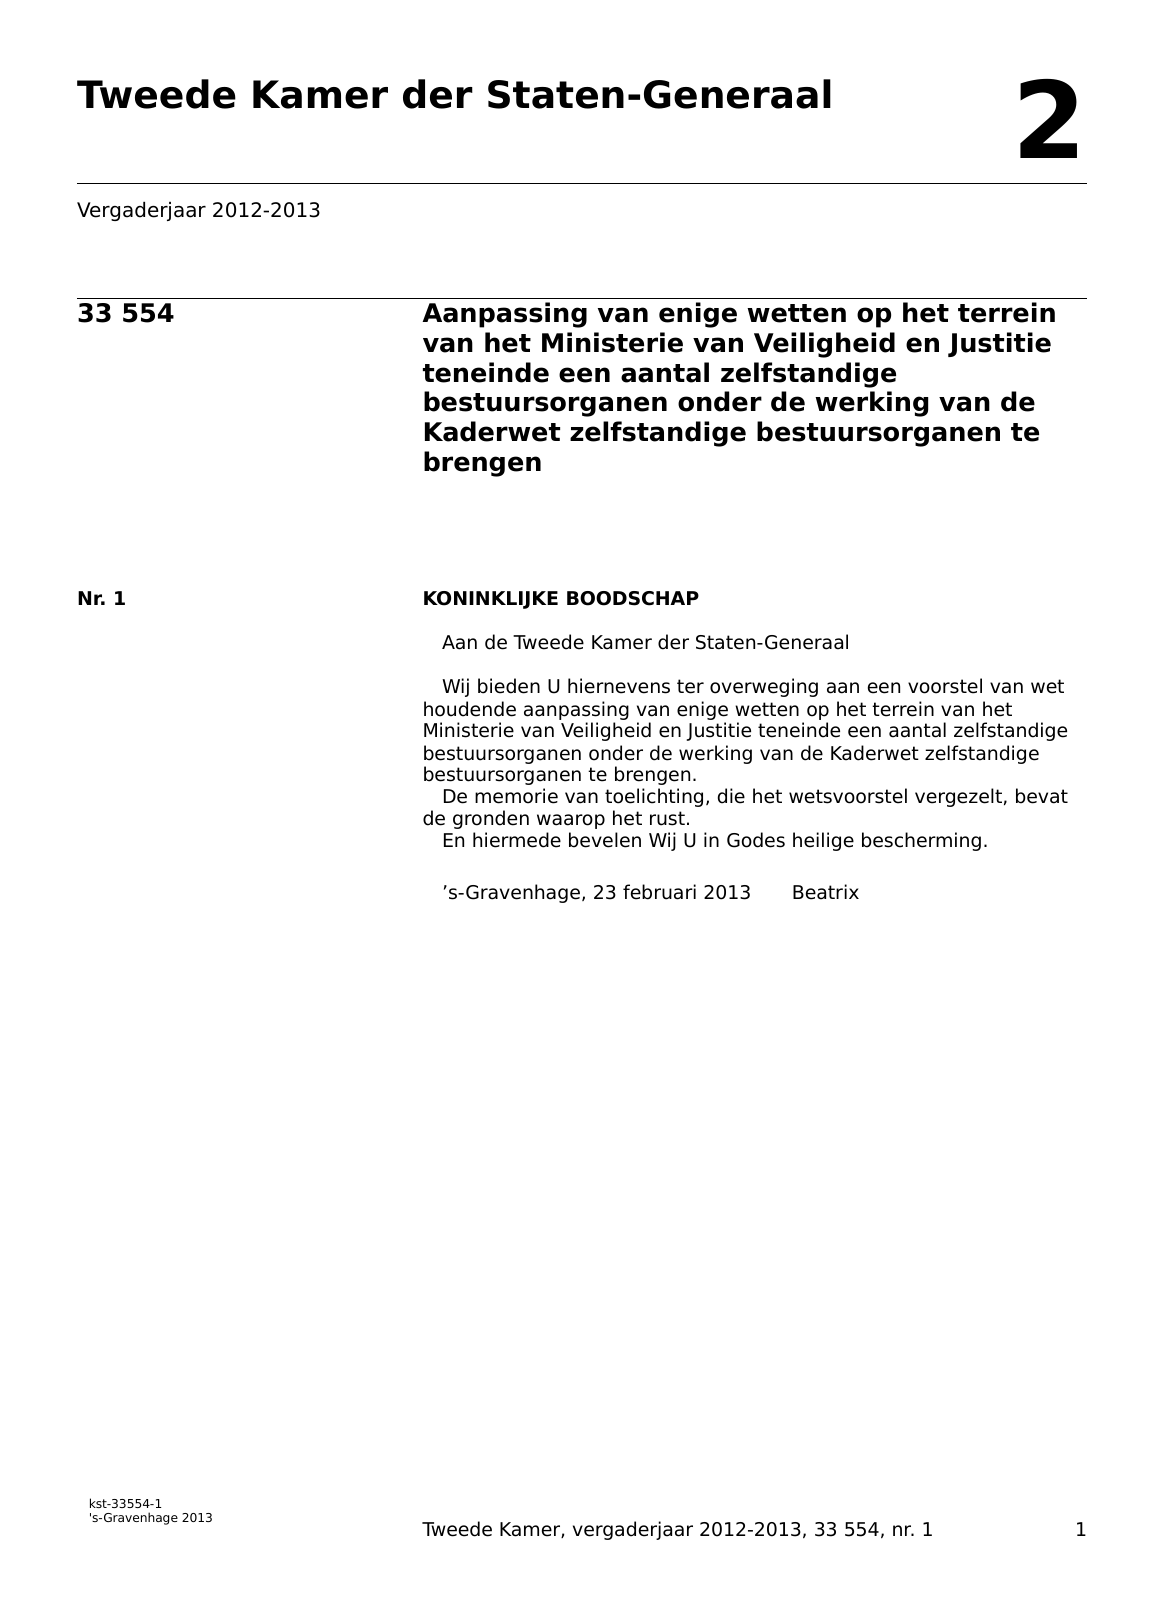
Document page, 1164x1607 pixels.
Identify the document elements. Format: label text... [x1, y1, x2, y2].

text En hiermede bevelen Wij U in Godes heilige bescherming. [422, 830, 1087, 852]
text ’s-Gravenhage, 23 februari 2013 Beatrix [422, 882, 1087, 904]
text 's-Gravenhage 2013 [88, 1511, 323, 1525]
table_header Tweede Kamer der Staten-Generaal [77, 59, 886, 183]
text kst-33554-1 [88, 1497, 323, 1511]
text De memorie van toelichting, die het wetsvoorstel vergezelt, bevat de gronden waarop het rust. [422, 786, 1087, 830]
text Wij bieden U hiernevens ter overweging aan een voorstel van wet houdende aanpassing van enige wetten op het terrein van het Ministerie van Veiligheid en Justitie teneinde een aantal zelfstandige bestuursorganen onder de werking van de Kaderwet zelfstandige bestuursorganen te brengen. [422, 676, 1087, 786]
subtitle Nr. 1 KONINKLIJKE BOODSCHAP [77, 588, 1087, 610]
subtitle 33 554 Aanpassing van enige wetten op het terrein van het Ministerie van Veiligheid en Justitie teneinde een aantal zelfstandige bestuursorganen onder de werking van de Kaderwet zelfstandige bestuursorganen te brengen [77, 299, 1087, 477]
text Aan de Tweede Kamer der Staten-Generaal [422, 632, 1087, 654]
table_header 2 [886, 59, 1087, 183]
table_cell Vergaderjaar 2012-2013 [77, 184, 1087, 298]
